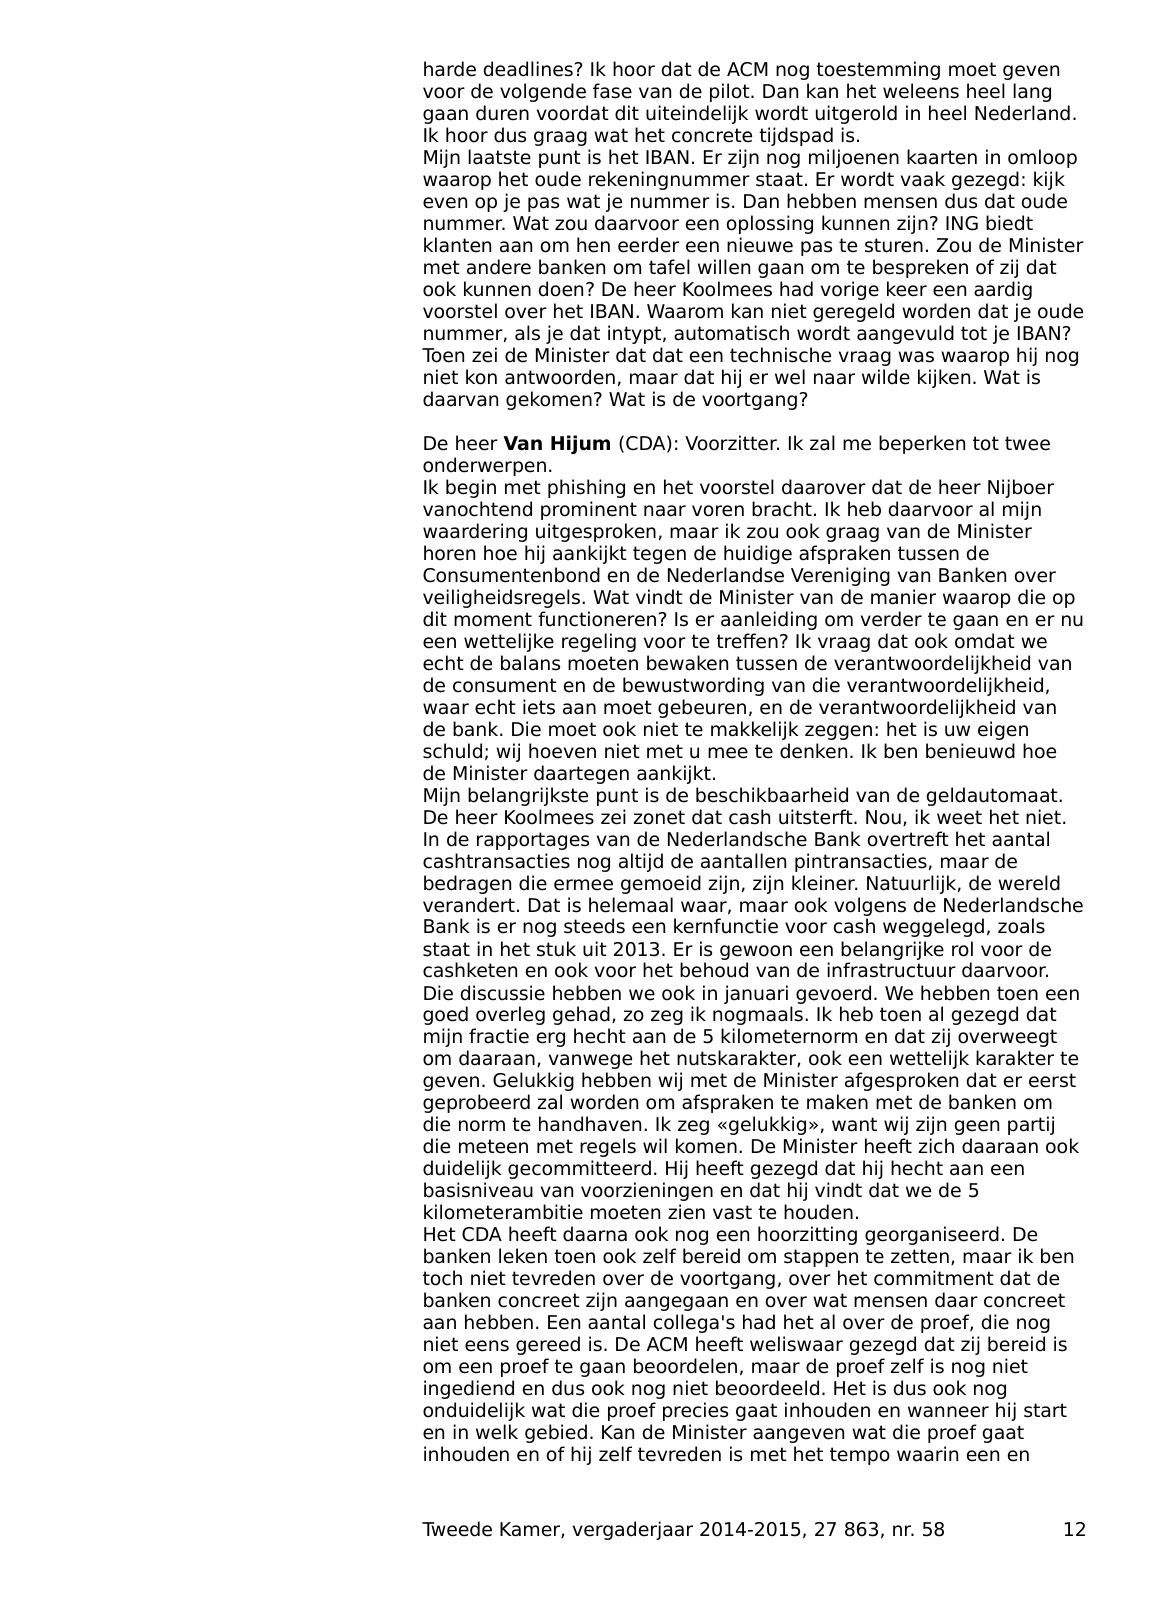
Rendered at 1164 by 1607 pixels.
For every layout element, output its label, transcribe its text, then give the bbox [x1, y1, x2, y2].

text Mijn belangrijkste punt is de beschikbaarheid van de geldautomaat. De heer Koolmees zei zonet dat cash uitsterft. Nou, ik weet het niet. In de rapportages van de Nederlandsche Bank overtreft het aantal cashtransacties nog altijd de aantallen pintransacties, maar de bedragen die ermee gemoeid zijn, zijn kleiner. Natuurlijk, de wereld verandert. Dat is helemaal waar, maar ook volgens de Nederlandsche Bank is er nog steeds een kernfunctie voor cash weggelegd, zoals staat in het stuk uit 2013. Er is gewoon een belangrijke rol voor de cashketen en ook voor het behoud van de infrastructuur daarvoor. Die discussie hebben we ook in januari gevoerd. We hebben toen een goed overleg gehad, zo zeg ik nogmaals. Ik heb toen al gezegd dat mijn fractie erg hecht aan de 5 kilometernorm en dat zij overweegt om daaraan, vanwege het nutskarakter, ook een wettelijk karakter te geven. Gelukkig hebben wij met de Minister afgesproken dat er eerst geprobeerd zal worden om afspraken te maken met de banken om die norm te handhaven. Ik zeg «gelukkig», want wij zijn geen partij die meteen met regels wil komen. De Minister heeft zich daaraan ook duidelijk gecommitteerd. Hij heeft gezegd dat hij hecht aan een basisniveau van voorzieningen en dat hij vindt dat we de 5 kilometerambitie moeten zien vast te houden. [422, 784, 1087, 1224]
text harde deadlines? Ik hoor dat de ACM nog toestemming moet geven voor de volgende fase van de pilot. Dan kan het weleens heel lang gaan duren voordat dit uiteindelijk wordt uitgerold in heel Nederland. Ik hoor dus graag wat het concrete tijdspad is. [422, 59, 1087, 147]
text De heer Van Hijum (CDA): Voorzitter. Ik zal me beperken tot twee onderwerpen. [422, 433, 1087, 477]
text Ik begin met phishing en het voorstel daarover dat de heer Nijboer vanochtend prominent naar voren bracht. Ik heb daarvoor al mijn waardering uitgesproken, maar ik zou ook graag van de Minister horen hoe hij aankijkt tegen de huidige afspraken tussen de Consumentenbond en de Nederlandse Vereniging van Banken over veiligheidsregels. Wat vindt de Minister van de manier waarop die op dit moment functioneren? Is er aanleiding om verder te gaan en er nu een wettelijke regeling voor te treffen? Ik vraag dat ook omdat we echt de balans moeten bewaken tussen de verantwoordelijkheid van de consument en de bewustwording van die verantwoordelijkheid, waar echt iets aan moet gebeuren, en de verantwoordelijkheid van de bank. Die moet ook niet te makkelijk zeggen: het is uw eigen schuld; wij hoeven niet met u mee te denken. Ik ben benieuwd hoe de Minister daartegen aankijkt. [422, 477, 1087, 784]
text Mijn laatste punt is het IBAN. Er zijn nog miljoenen kaarten in omloop waarop het oude rekeningnummer staat. Er wordt vaak gezegd: kijk even op je pas wat je nummer is. Dan hebben mensen dus dat oude nummer. Wat zou daarvoor een oplossing kunnen zijn? ING biedt klanten aan om hen eerder een nieuwe pas te sturen. Zou de Minister met andere banken om tafel willen gaan om te bespreken of zij dat ook kunnen doen? De heer Koolmees had vorige keer een aardig voorstel over het IBAN. Waarom kan niet geregeld worden dat je oude nummer, als je dat intypt, automatisch wordt aangevuld tot je IBAN? Toen zei de Minister dat dat een technische vraag was waarop hij nog niet kon antwoorden, maar dat hij er wel naar wilde kijken. Wat is daarvan gekomen? Wat is de voortgang? [422, 147, 1087, 411]
text Het CDA heeft daarna ook nog een hoorzitting georganiseerd. De banken leken toen ook zelf bereid om stappen te zetten, maar ik ben toch niet tevreden over de voortgang, over het commitment dat de banken concreet zijn aangegaan en over wat mensen daar concreet aan hebben. Een aantal collega's had het al over de proef, die nog niet eens gereed is. De ACM heeft weliswaar gezegd dat zij bereid is om een proef te gaan beoordelen, maar de proef zelf is nog niet ingediend en dus ook nog niet beoordeeld. Het is dus ook nog onduidelijk wat die proef precies gaat inhouden en wanneer hij start en in welk gebied. Kan de Minister aangeven wat die proef gaat inhouden en of hij zelf tevreden is met het tempo waarin een en [422, 1224, 1087, 1466]
